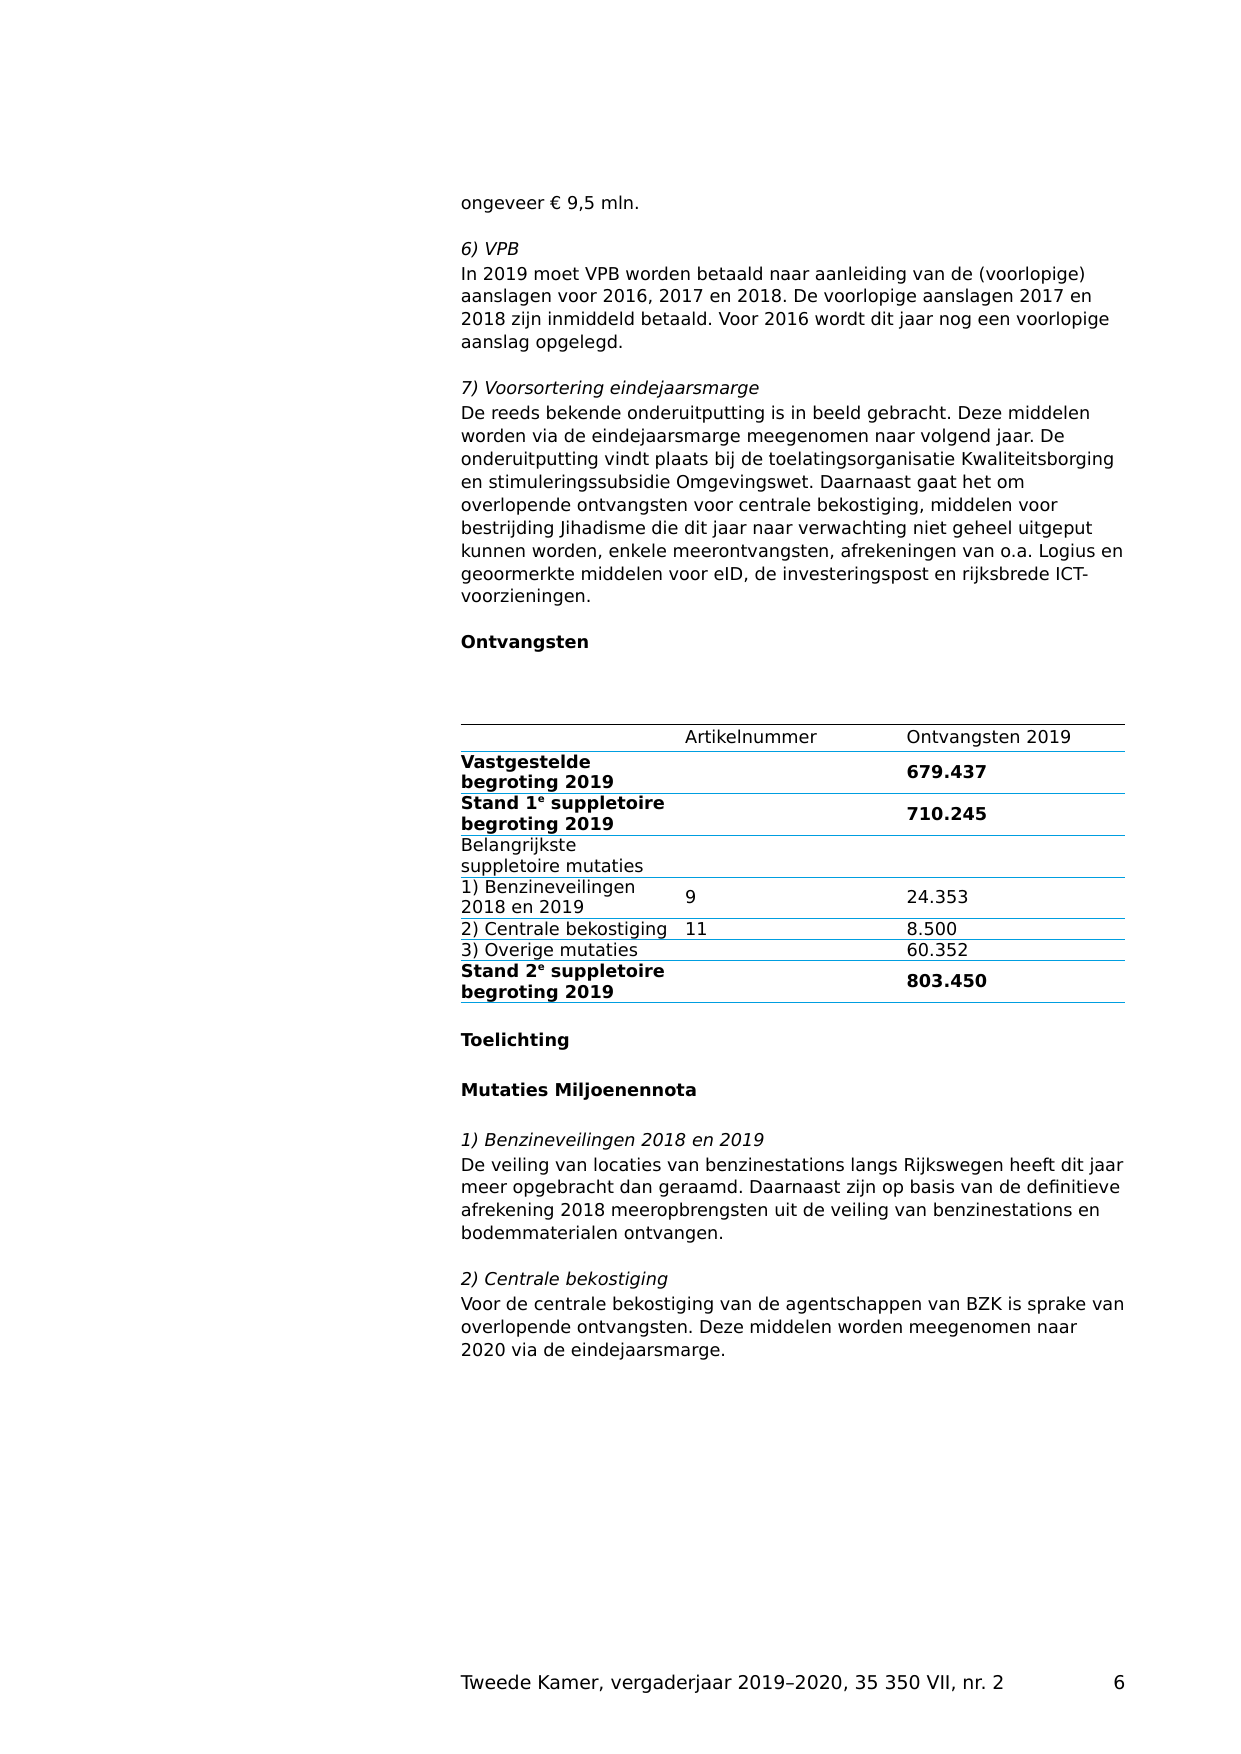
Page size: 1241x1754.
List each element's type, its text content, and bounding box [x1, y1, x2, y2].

text 7) Voorsortering eindejaarsmarge [461, 376, 1125, 399]
table_cell Vastgestelde begroting 2019 [461, 752, 682, 793]
table_cell [904, 836, 1125, 876]
table_cell [682, 752, 903, 793]
text 2) Centrale bekostiging [461, 1267, 1125, 1290]
table_cell 24.353 [904, 878, 1125, 918]
table_cell 9 [682, 878, 903, 918]
table_cell [682, 836, 903, 876]
table_cell 2) Centrale bekostiging [461, 919, 682, 939]
text Mutaties Miljoenennota [461, 1078, 1125, 1101]
table_cell 8.500 [904, 919, 1125, 939]
table_cell 60.352 [904, 940, 1125, 960]
text ongeveer € 9,5 mln. [461, 191, 1125, 214]
table_cell Stand 1e suppletoire begroting 2019 [461, 794, 682, 834]
text Voor de centrale bekostiging van de agentschappen van BZK is sprake van overlopende ontvangsten. Deze middelen worden meegenomen naar 2020 via de eindejaarsmarge. [461, 1292, 1125, 1361]
table_cell 679.437 [904, 752, 1125, 793]
table_header Tabel 3 Belangrijkste suppletoire ontvangstenmutaties 2019 (Tweede suppletoire begroting) (Bedragen x € 1.000) [461, 676, 1125, 724]
text Ontvangsten [461, 630, 1125, 653]
table_cell 710.245 [904, 794, 1125, 834]
text Toelichting [461, 1028, 1125, 1051]
table_cell [461, 725, 682, 751]
table_cell [682, 794, 903, 834]
table_cell 1) Benzineveilingen 2018 en 2019 [461, 878, 682, 918]
text 6) VPB [461, 237, 1125, 259]
table_cell [682, 961, 903, 1002]
text De reeds bekende onderuitputting is in beeld gebracht. Deze middelen worden via de eindejaarsmarge meegenomen naar volgend jaar. De onderuitputting vindt plaats bij de toelatingsorganisatie Kwaliteitsborging en stimuleringssubsidie Omgevingswet. Daarnaast gaat het om overlopende ontvangsten voor centrale bekostiging, middelen voor bestrijding Jihadisme die dit jaar naar verwachting niet geheel uitgeput kunnen worden, enkele meerontvangsten, afrekeningen van o.a. Logius en geoormerkte middelen voor eID, de investeringspost en rijksbrede ICT-voorzieningen. [461, 401, 1125, 607]
table_cell 11 [682, 919, 903, 939]
table_cell 3) Overige mutaties [461, 940, 682, 960]
table_cell [682, 940, 903, 960]
table_cell Artikelnummer [682, 725, 903, 751]
text 1) Benzineveilingen 2018 en 2019 [461, 1128, 1125, 1151]
text De veiling van locaties van benzinestations langs Rijkswegen heeft dit jaar meer opgebracht dan geraamd. Daarnaast zijn op basis van de definitieve afrekening 2018 meeropbrengsten uit de veiling van benzinestations en bodemmaterialen ontvangen. [461, 1153, 1125, 1244]
text In 2019 moet VPB worden betaald naar aanleiding van de (voorlopige) aanslagen voor 2016, 2017 en 2018. De voorlopige aanslagen 2017 en 2018 zijn inmiddeld betaald. Voor 2016 wordt dit jaar nog een voorlopige aanslag opgelegd. [461, 262, 1125, 353]
table_cell Stand 2e suppletoire begroting 2019 [461, 961, 682, 1002]
table_cell Belangrijkste suppletoire mutaties [461, 836, 682, 876]
table_cell Ontvangsten 2019 [904, 725, 1125, 751]
table_cell 803.450 [904, 961, 1125, 1002]
